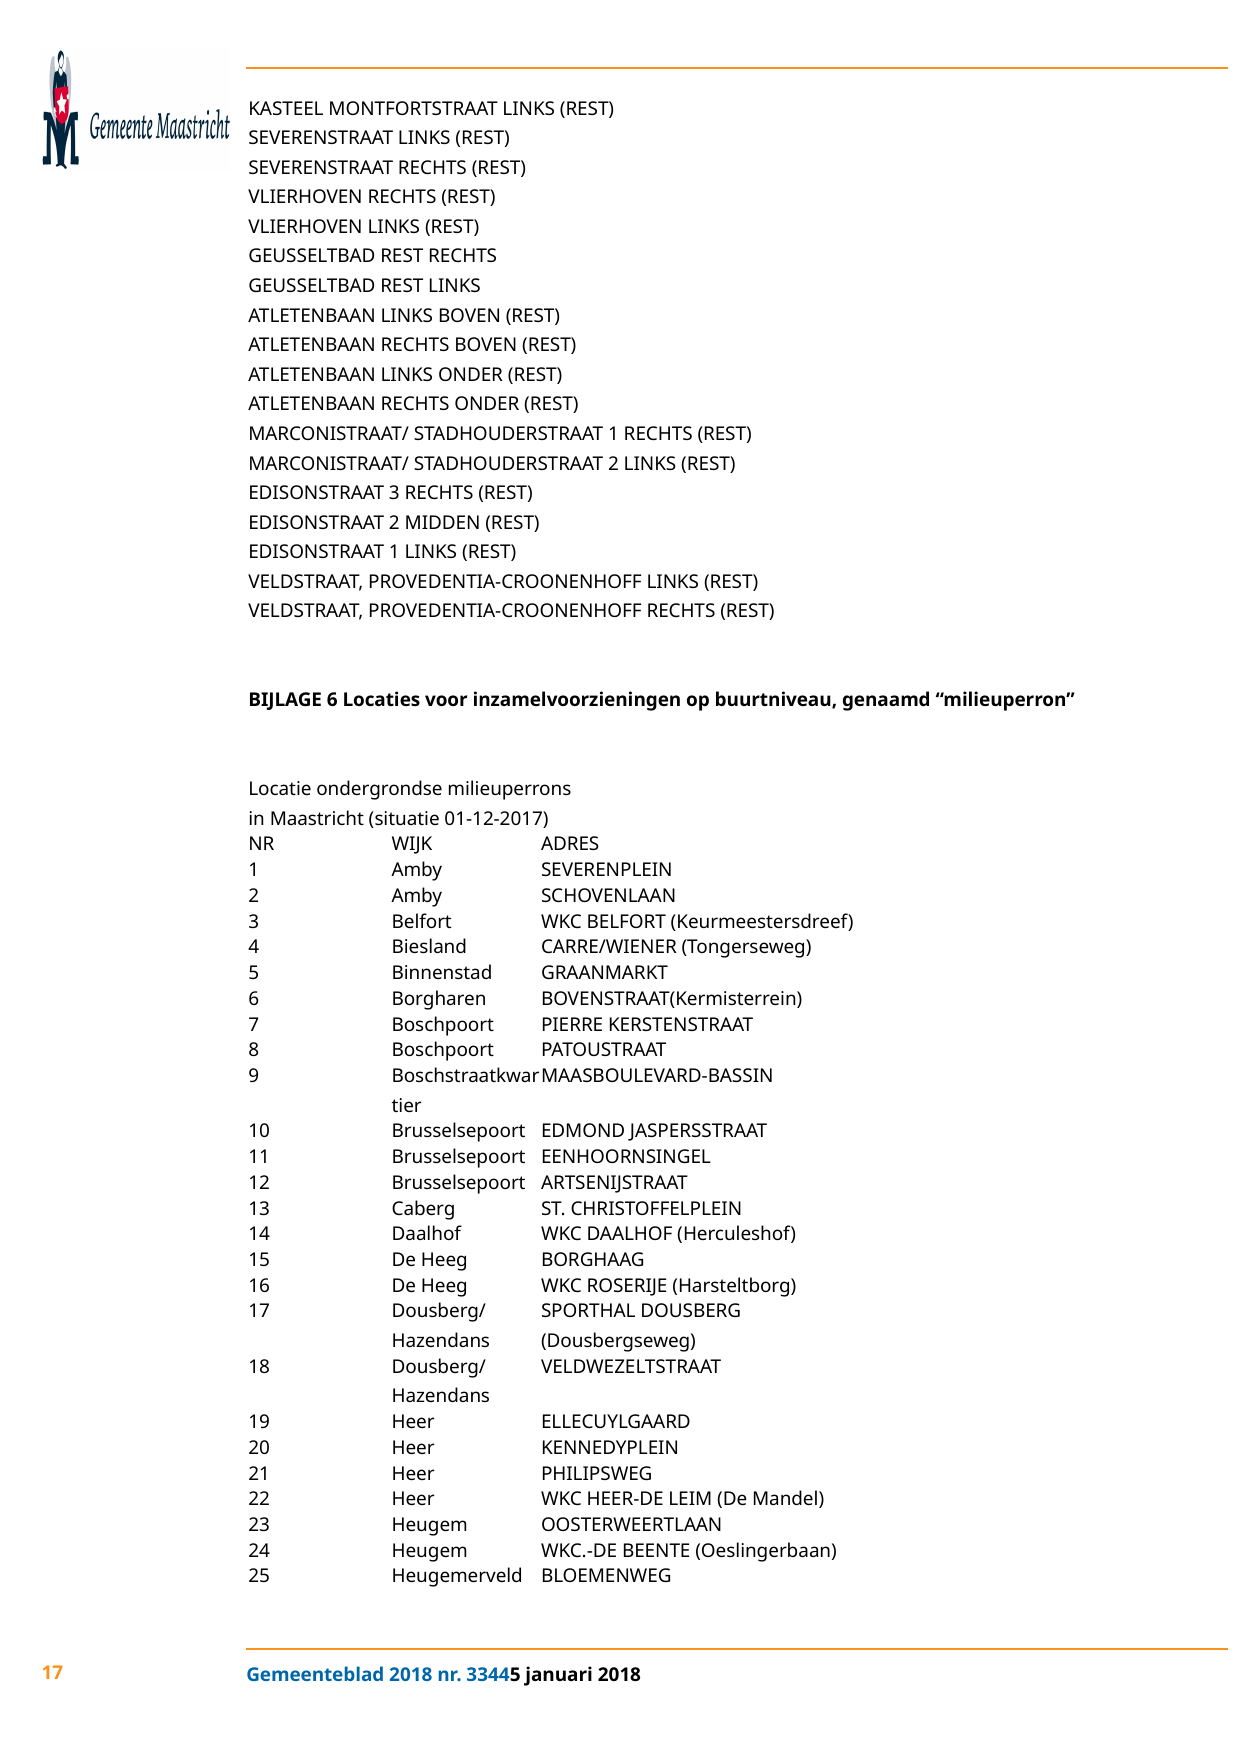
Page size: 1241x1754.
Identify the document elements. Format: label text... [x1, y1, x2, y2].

table_cell BORGHAAG [541, 1246, 865, 1272]
table_cell 22 [248, 1485, 391, 1511]
text ATLETENBAAN LINKS BOVEN (REST) [248, 302, 1152, 328]
table_cell Brusselsepoort [391, 1118, 541, 1143]
table_cell [1008, 882, 1152, 908]
table_cell 20 [248, 1434, 391, 1460]
table_cell Heer [391, 1408, 541, 1434]
table_cell WKC DAALHOF (Herculeshof) [541, 1220, 865, 1246]
table_cell [865, 1434, 1008, 1460]
text MARCONISTRAAT/ STADHOUDERSTRAAT 2 LINKS (REST) [248, 450, 1152, 476]
text VLIERHOVEN RECHTS (REST) [248, 183, 1152, 209]
table_cell PIERRE KERSTENSTRAAT [541, 1011, 865, 1036]
table_cell [865, 1353, 1008, 1408]
text KASTEEL MONTFORTSTRAAT LINKS (REST) [248, 95, 1152, 121]
table_cell BLOEMENWEG [541, 1563, 865, 1588]
text ATLETENBAAN RECHTS BOVEN (REST) [248, 331, 1152, 357]
table_cell [865, 1460, 1008, 1485]
table_cell Daalhof [391, 1220, 541, 1246]
text SEVERENSTRAAT LINKS (REST) [248, 124, 1152, 150]
table_cell [865, 1298, 1008, 1353]
table_cell 15 [248, 1246, 391, 1272]
table_cell Dousberg/Hazendans [391, 1298, 541, 1353]
table_cell EDMOND JASPERSSTRAAT [541, 1118, 865, 1143]
table_cell 9 [248, 1062, 391, 1117]
table_cell [865, 1062, 1008, 1117]
table_cell WKC HEER-DE LEIM (De Mandel) [541, 1485, 865, 1511]
text EDISONSTRAAT 1 LINKS (REST) [248, 538, 1152, 564]
table_cell Heer [391, 1485, 541, 1511]
table_cell [865, 856, 1008, 882]
table_cell GRAANMARKT [541, 959, 865, 985]
table_cell [1008, 1169, 1152, 1195]
table_cell Heugem [391, 1537, 541, 1563]
table_cell 2 [248, 882, 391, 908]
table_cell [1008, 908, 1152, 933]
table_cell [865, 1485, 1008, 1511]
table_cell [1008, 1195, 1152, 1220]
table_cell Boschpoort [391, 1011, 541, 1036]
table_cell 5 [248, 959, 391, 985]
table_cell ADRES [541, 831, 865, 856]
table_cell [865, 959, 1008, 985]
table_cell [865, 934, 1008, 959]
table_cell Brusselsepoort [391, 1169, 541, 1195]
table_cell MAASBOULEVARD-BASSIN [541, 1062, 865, 1117]
table_cell Heer [391, 1434, 541, 1460]
table_cell [865, 1220, 1008, 1246]
table_cell VELDWEZELTSTRAAT [541, 1353, 865, 1408]
table_cell [1008, 1485, 1152, 1511]
table_cell SPORTHAL DOUSBERG (Dousbergseweg) [541, 1298, 865, 1353]
text GEUSSELTBAD REST RECHTS [248, 243, 1152, 268]
table_cell De Heeg [391, 1272, 541, 1298]
table_cell 11 [248, 1143, 391, 1169]
text ATLETENBAAN LINKS ONDER (REST) [248, 361, 1152, 387]
table_cell [865, 1169, 1008, 1195]
table_cell 17 [248, 1298, 391, 1353]
table_cell [1008, 1298, 1152, 1353]
table_cell Belfort [391, 908, 541, 933]
table_cell [865, 1272, 1008, 1298]
table_cell ARTSENIJSTRAAT [541, 1169, 865, 1195]
table_cell Heugemerveld [391, 1563, 541, 1588]
table_cell EENHOORNSINGEL [541, 1143, 865, 1169]
table_cell SCHOVENLAAN [541, 882, 865, 908]
table_cell [1008, 1353, 1152, 1408]
table_cell BOVENSTRAAT(Kermisterrein) [541, 985, 865, 1011]
text VELDSTRAAT, PROVEDENTIA-CROONENHOFF RECHTS (REST) [248, 598, 1152, 623]
table_cell 12 [248, 1169, 391, 1195]
table_cell 16 [248, 1272, 391, 1298]
table_cell [1008, 985, 1152, 1011]
text EDISONSTRAAT 2 MIDDEN (REST) [248, 509, 1152, 535]
text MARCONISTRAAT/ STADHOUDERSTRAAT 1 RECHTS (REST) [248, 420, 1152, 446]
table_cell [1008, 1246, 1152, 1272]
table_cell [1008, 1143, 1152, 1169]
table_cell OOSTERWEERTLAAN [541, 1511, 865, 1537]
text SEVERENSTRAAT RECHTS (REST) [248, 154, 1152, 180]
table_cell PHILIPSWEG [541, 1460, 865, 1485]
table_cell 18 [248, 1353, 391, 1408]
table_cell [1008, 1460, 1152, 1485]
table_cell ST. CHRISTOFFELPLEIN [541, 1195, 865, 1220]
table_cell KENNEDYPLEIN [541, 1434, 865, 1460]
table_cell NR [248, 831, 391, 856]
table_cell 3 [248, 908, 391, 933]
table_cell [1008, 1434, 1152, 1460]
table_cell [865, 1246, 1008, 1272]
table_header Locatie ondergrondse milieuperrons in Maastricht (situatie 01-12-2017) [248, 775, 1152, 831]
table_cell [865, 1408, 1008, 1434]
table_cell 13 [248, 1195, 391, 1220]
table_cell Caberg [391, 1195, 541, 1220]
table_cell ELLECUYLGAARD [541, 1408, 865, 1434]
table_cell [865, 1563, 1008, 1588]
table_cell Heer [391, 1460, 541, 1485]
table_cell 19 [248, 1408, 391, 1434]
table_cell [1008, 1118, 1152, 1143]
table_cell [865, 908, 1008, 933]
table_cell [1008, 831, 1152, 856]
table_cell Boschstraatkwartier [391, 1062, 541, 1117]
table_cell WKC BELFORT (Keurmeestersdreef) [541, 908, 865, 933]
table_cell [1008, 1062, 1152, 1117]
table_cell [865, 985, 1008, 1011]
table_cell De Heeg [391, 1246, 541, 1272]
table_cell [865, 1537, 1008, 1563]
table_cell 4 [248, 934, 391, 959]
table_cell [1008, 856, 1152, 882]
table_cell 14 [248, 1220, 391, 1246]
table_cell Borgharen [391, 985, 541, 1011]
table_cell [865, 1118, 1008, 1143]
table_cell [1008, 934, 1152, 959]
table_cell PATOUSTRAAT [541, 1036, 865, 1062]
table_cell [1008, 959, 1152, 985]
table_cell 6 [248, 985, 391, 1011]
text VELDSTRAAT, PROVEDENTIA-CROONENHOFF LINKS (REST) [248, 568, 1152, 594]
table_cell [1008, 1563, 1152, 1588]
table_cell 24 [248, 1537, 391, 1563]
table_cell [865, 882, 1008, 908]
table_cell [865, 1036, 1008, 1062]
table_cell WKC.-DE BEENTE (Oeslingerbaan) [541, 1537, 865, 1563]
text EDISONSTRAAT 3 RECHTS (REST) [248, 479, 1152, 505]
table_cell [1008, 1272, 1152, 1298]
picture [41, 47, 231, 172]
table_cell [1008, 1537, 1152, 1563]
table_cell WIJK [391, 831, 541, 856]
table_cell [865, 1195, 1008, 1220]
table_cell [865, 1011, 1008, 1036]
table_cell CARRE/WIENER (Tongerseweg) [541, 934, 865, 959]
table_cell [865, 1511, 1008, 1537]
table_cell 1 [248, 856, 391, 882]
table_cell 23 [248, 1511, 391, 1537]
table_cell Amby [391, 882, 541, 908]
table_cell [1008, 1036, 1152, 1062]
text VLIERHOVEN LINKS (REST) [248, 213, 1152, 239]
table_cell Amby [391, 856, 541, 882]
text GEUSSELTBAD REST LINKS [248, 272, 1152, 298]
table_cell Boschpoort [391, 1036, 541, 1062]
table_cell Dousberg/Hazendans [391, 1353, 541, 1408]
table_cell SEVERENPLEIN [541, 856, 865, 882]
table_cell [1008, 1511, 1152, 1537]
table_cell 25 [248, 1563, 391, 1588]
table_cell 21 [248, 1460, 391, 1485]
table_cell Biesland [391, 934, 541, 959]
table_cell 7 [248, 1011, 391, 1036]
text BIJLAGE 6 Locaties voor inzamelvoorzieningen op buurtniveau, genaamd “milieuperron” [248, 686, 1152, 712]
table_cell 8 [248, 1036, 391, 1062]
table_cell Brusselsepoort [391, 1143, 541, 1169]
table_cell 10 [248, 1118, 391, 1143]
table_cell [865, 831, 1008, 856]
table_cell [1008, 1011, 1152, 1036]
table_cell [865, 1143, 1008, 1169]
text ATLETENBAAN RECHTS ONDER (REST) [248, 391, 1152, 416]
table_cell [1008, 1220, 1152, 1246]
table_cell Heugem [391, 1511, 541, 1537]
table_cell [1008, 1408, 1152, 1434]
table_cell Binnenstad [391, 959, 541, 985]
table_cell WKC ROSERIJE (Harsteltborg) [541, 1272, 865, 1298]
